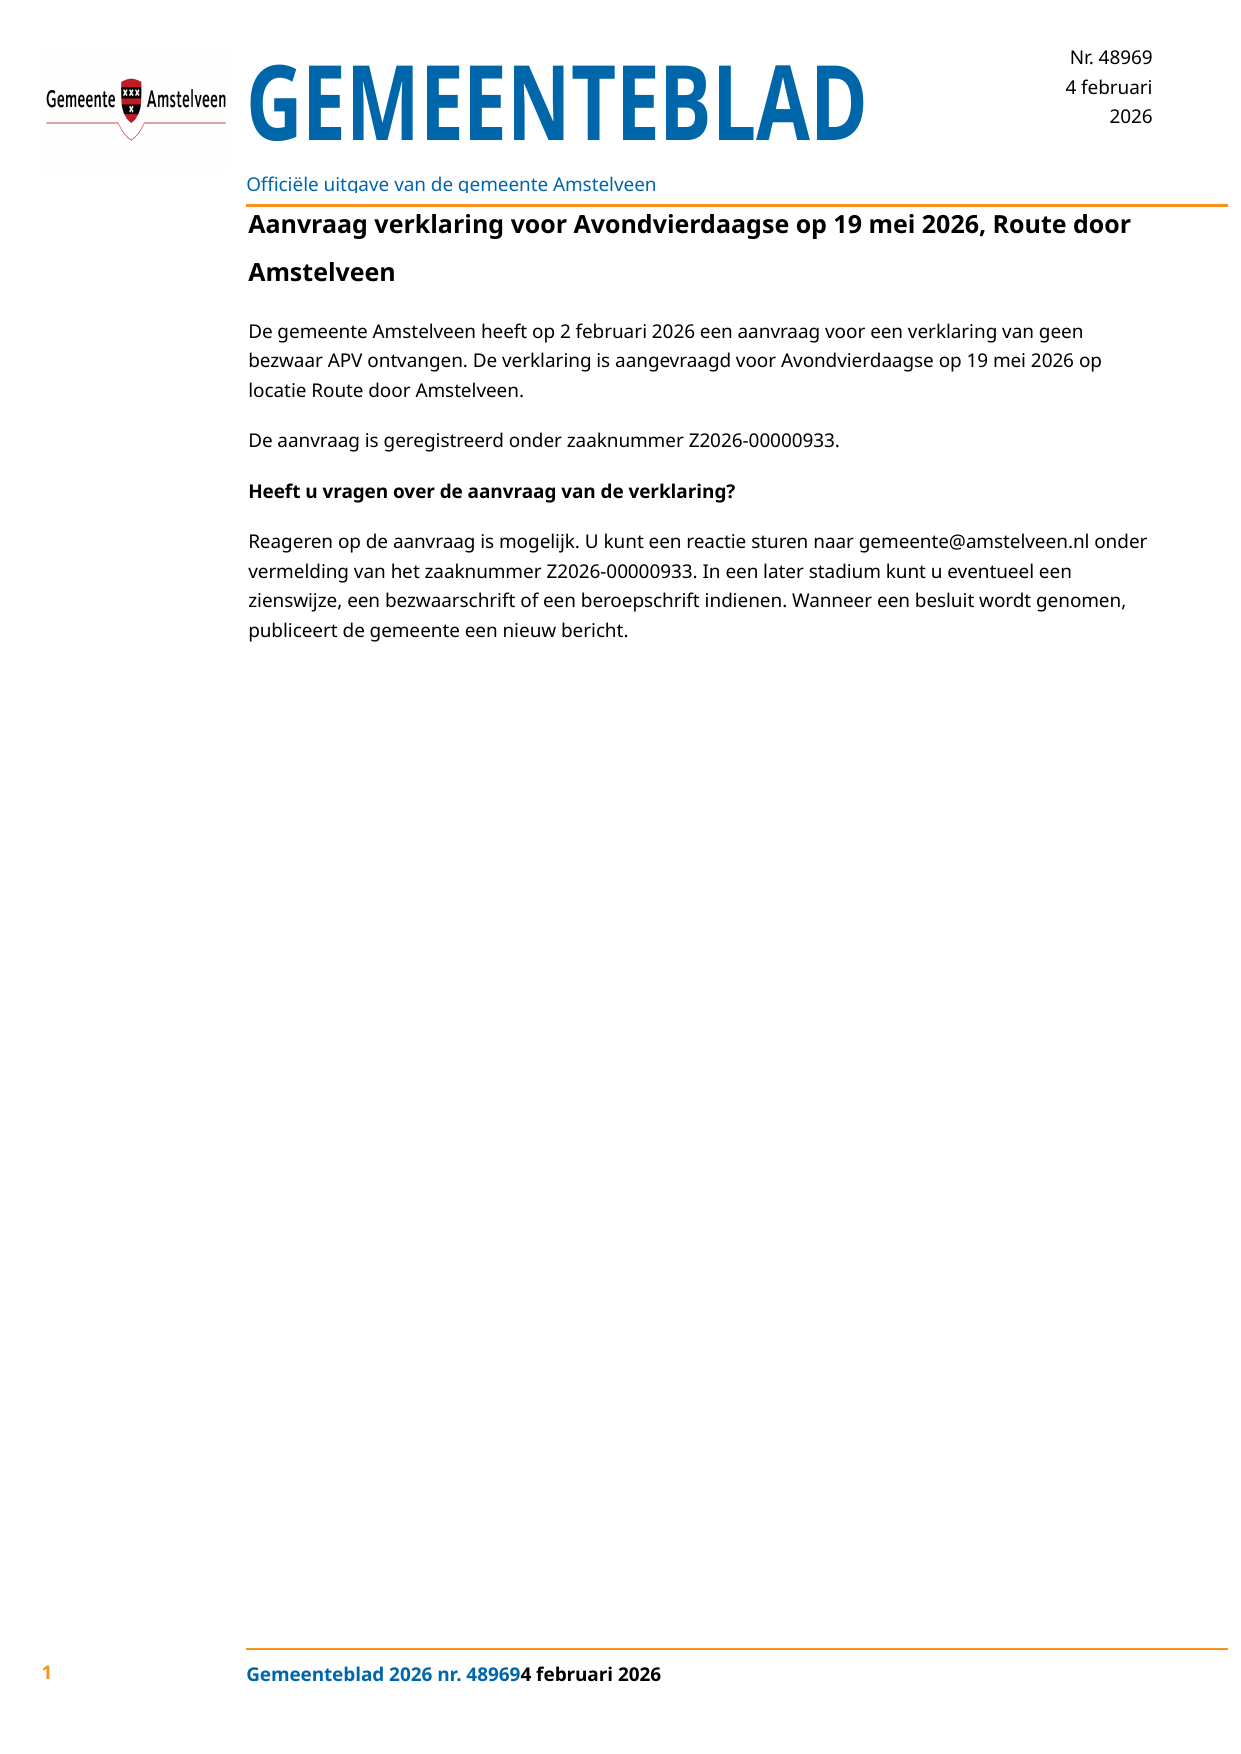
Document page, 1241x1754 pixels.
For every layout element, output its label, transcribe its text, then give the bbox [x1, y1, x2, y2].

picture [41, 47, 231, 172]
text De aanvraag is geregistreerd onder zaaknummer Z2026-00000933. [248, 427, 1152, 453]
text Aanvraag verklaring voor Avondvierdaagse op 19 mei 2026, Route door Amstelveen [248, 207, 1152, 288]
text De gemeente Amstelveen heeft op 2 februari 2026 een aanvraag voor een verklaring van geen bezwaar APV ontvangen. De verklaring is aangevraagd voor Avondvierdaagse op 19 mei 2026 op locatie Route door Amstelveen. [248, 318, 1152, 403]
text Reageren op de aanvraag is mogelijk. U kunt een reactie sturen naar gemeente@amstelveen.nl onder vermelding van het zaaknummer Z2026-00000933. In een later stadium kunt u eventueel een zienswijze, een bezwaarschrift of een beroepschrift indienen. Wanneer een besluit wordt genomen, publiceert de gemeente een nieuw bericht. [248, 528, 1152, 643]
text Heeft u vragen over de aanvraag van de verklaring? [248, 478, 1152, 504]
